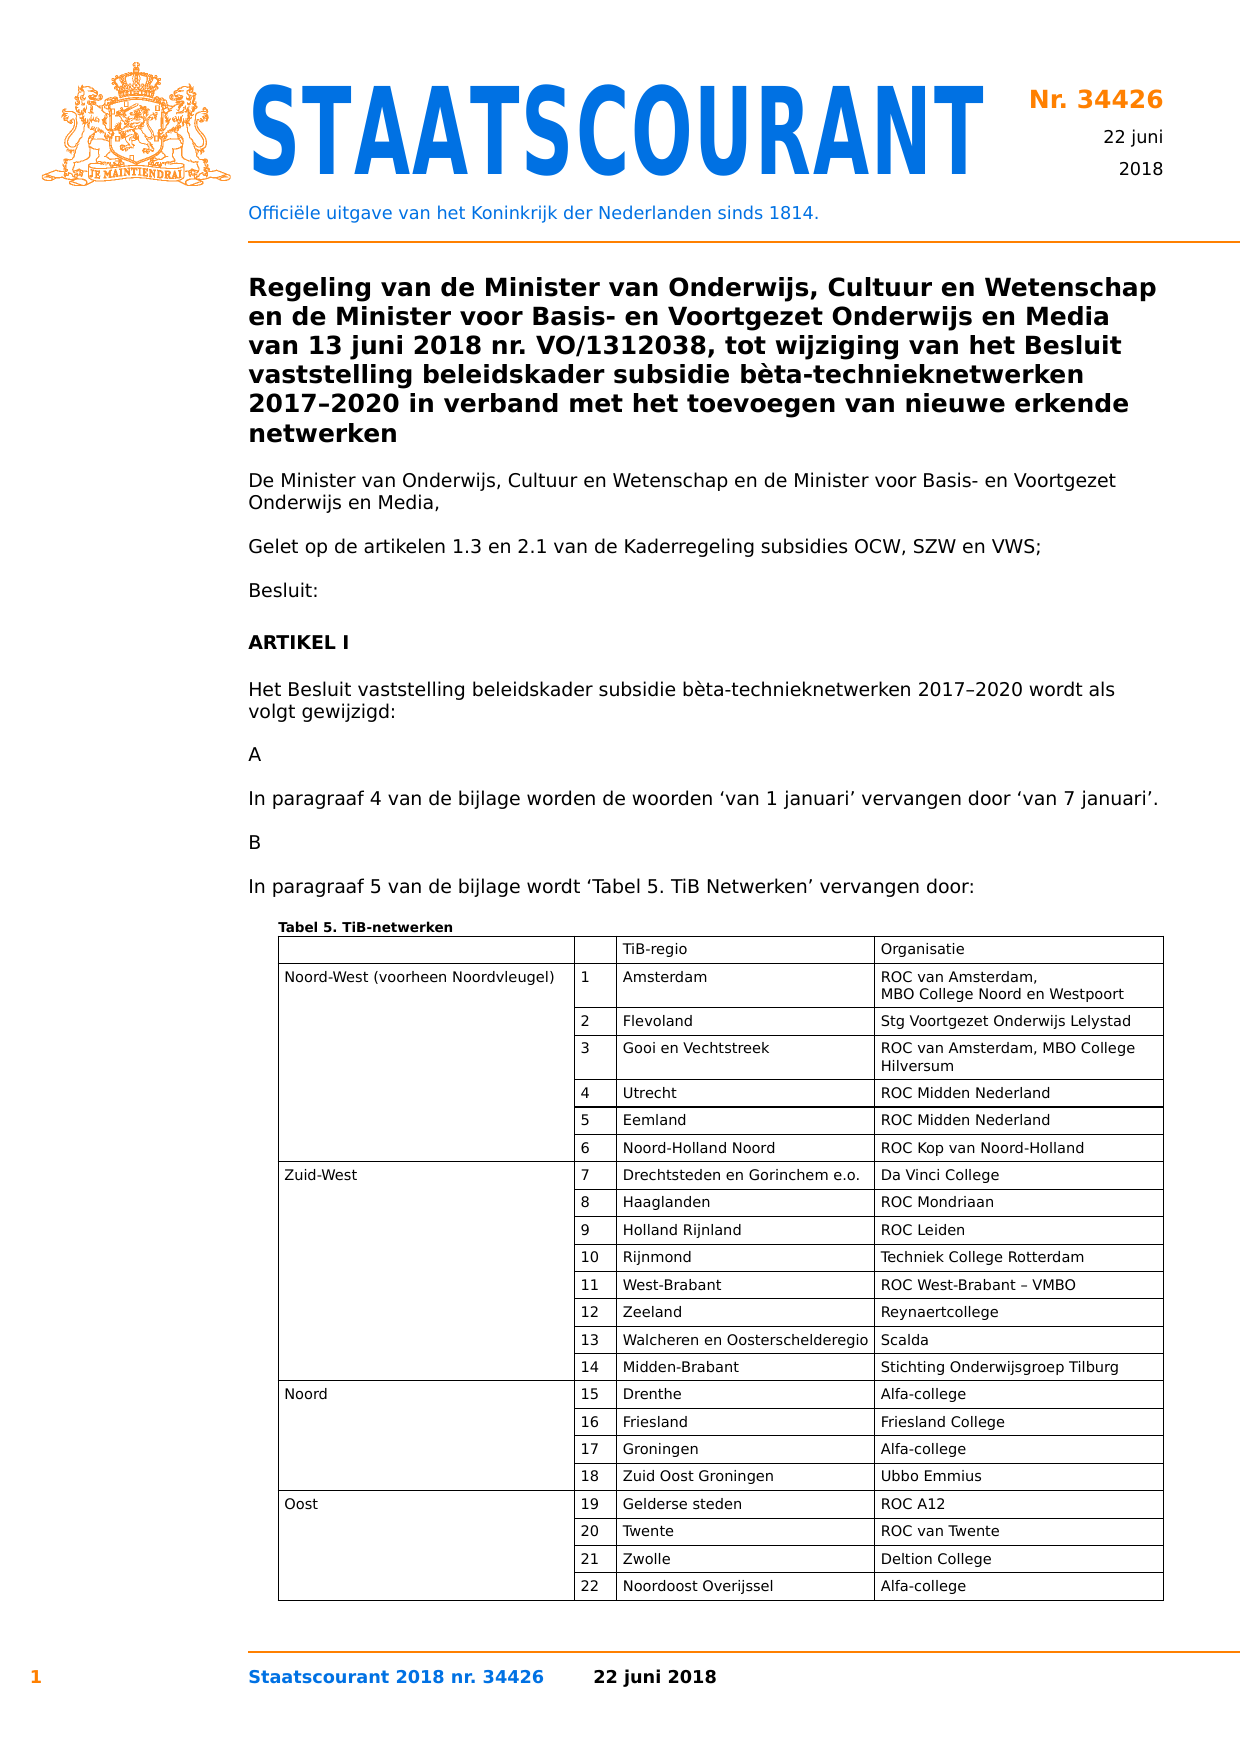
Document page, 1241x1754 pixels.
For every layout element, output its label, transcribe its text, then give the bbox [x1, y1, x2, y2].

table_cell 1 [575, 964, 616, 1007]
table_cell West-Brabant [617, 1272, 874, 1298]
table_cell 6 [575, 1135, 616, 1161]
table_cell Organisatie [875, 937, 1163, 963]
table_cell Eemland [617, 1108, 874, 1134]
table_cell 8 [575, 1190, 616, 1216]
text In paragraaf 4 van de bijlage worden de woorden ‘van 1 januari’ vervangen door ‘van 7 januari’. [248, 788, 1163, 810]
text Besluit: [248, 579, 1163, 602]
table_cell 22 juni [998, 121, 1240, 153]
table_cell Scalda [875, 1327, 1163, 1353]
subtitle Regeling van de Minister van Onderwijs, Cultuur en Wetenschap en de Minister voor Basis- en Voortgezet Onderwijs en Media van 13 juni 2018 nr. VO/1312038, tot wijziging van het Besluit vaststelling beleidskader subsidie bèta-technieknetwerken 2017–2020 in verband met het toevoegen van nieuwe erkende netwerken [248, 273, 1163, 448]
table_cell ROC A12 [875, 1491, 1163, 1517]
table_cell Friesland College [875, 1409, 1163, 1435]
table_cell Haaglanden [617, 1190, 874, 1216]
table_cell Rijnmond [617, 1245, 874, 1271]
table_cell 22 [575, 1573, 616, 1599]
table_cell 7 [575, 1162, 616, 1189]
table_cell Midden-Brabant [617, 1354, 874, 1380]
table_cell Gooi en Vechtstreek [617, 1036, 874, 1079]
table_cell 9 [575, 1217, 616, 1243]
table_header Tabel 5. TiB-netwerken [278, 920, 1163, 936]
table_cell Friesland [617, 1409, 874, 1435]
table_cell 13 [575, 1327, 616, 1353]
table_cell 16 [575, 1409, 616, 1435]
table_cell Noord-West (voorheen Noordvleugel) [279, 964, 574, 1161]
table_cell Deltion College [875, 1546, 1163, 1572]
table_cell Flevoland [617, 1008, 874, 1035]
table_cell Groningen [617, 1436, 874, 1463]
table_cell Amsterdam [617, 964, 874, 1007]
table_cell Oost [279, 1491, 574, 1599]
table_cell 2 [575, 1008, 616, 1035]
table_cell ROC Midden Nederland [875, 1080, 1163, 1106]
table_cell 19 [575, 1491, 616, 1517]
table_cell Holland Rijnland [617, 1217, 874, 1243]
text Gelet op de artikelen 1.3 en 2.1 van de Kaderregeling subsidies OCW, SZW en VWS; [248, 536, 1163, 558]
table_cell ROC Mondriaan [875, 1190, 1163, 1216]
table_cell Noordoost Overijssel [617, 1573, 874, 1599]
table_header STAATSCOURANT [248, 62, 998, 203]
table_cell 2018 [998, 153, 1240, 203]
table_cell Reynaertcollege [875, 1299, 1163, 1326]
table_cell 5 [575, 1108, 616, 1134]
table_cell Walcheren en Oosterschelderegio [617, 1327, 874, 1353]
table_cell Techniek College Rotterdam [875, 1245, 1163, 1271]
table_cell ROC van Amsterdam, MBO College Hilversum [875, 1036, 1163, 1079]
table_cell 18 [575, 1464, 616, 1490]
table_cell 15 [575, 1381, 616, 1408]
table_cell Zwolle [617, 1546, 874, 1572]
table_cell Utrecht [617, 1080, 874, 1106]
table_cell ROC van Twente [875, 1519, 1163, 1545]
subtitle ARTIKEL I [248, 632, 1163, 653]
text A [248, 744, 1163, 766]
text Het Besluit vaststelling beleidskader subsidie bèta-technieknetwerken 2017–2020 wordt als volgt gewijzigd: [248, 678, 1163, 722]
table_cell 12 [575, 1299, 616, 1326]
table_cell Ubbo Emmius [875, 1464, 1163, 1490]
table_cell 10 [575, 1245, 616, 1271]
table_cell 11 [575, 1272, 616, 1298]
table_cell Zuid-West [279, 1162, 574, 1380]
table_cell ROC West-Brabant – VMBO [875, 1272, 1163, 1298]
table_cell ROC Midden Nederland [875, 1108, 1163, 1134]
text In paragraaf 5 van de bijlage wordt ‘Tabel 5. TiB Netwerken’ vervangen door: [248, 876, 1163, 898]
table_cell Twente [617, 1519, 874, 1545]
table_cell 21 [575, 1546, 616, 1572]
table_cell TiB-regio [617, 937, 874, 963]
table_cell [279, 937, 574, 963]
table_cell 4 [575, 1080, 616, 1106]
table_cell Noord [279, 1381, 574, 1490]
text B [248, 832, 1163, 854]
picture [41, 62, 231, 186]
table_cell Da Vinci College [875, 1162, 1163, 1189]
table_cell Officiële uitgave van het Koninkrijk der Nederlanden sinds 1814. [248, 203, 1240, 241]
table_cell Drenthe [617, 1381, 874, 1408]
text De Minister van Onderwijs, Cultuur en Wetenschap en de Minister voor Basis- en Voortgezet Onderwijs en Media, [248, 470, 1163, 514]
table_cell ROC Leiden [875, 1217, 1163, 1243]
table_cell 14 [575, 1354, 616, 1380]
table_cell Alfa-college [875, 1573, 1163, 1599]
table_cell Gelderse steden [617, 1491, 874, 1517]
table_cell ROC van Amsterdam, MBO College Noord en Westpoort [875, 964, 1163, 1007]
table_cell 17 [575, 1436, 616, 1463]
table_cell Stg Voortgezet Onderwijs Lelystad [875, 1008, 1163, 1035]
table_cell [575, 937, 616, 963]
table_cell Zuid Oost Groningen [617, 1464, 874, 1490]
table_header Nr. 34426 [998, 62, 1240, 121]
table_cell Stichting Onderwijsgroep Tilburg [875, 1354, 1163, 1380]
table_cell Alfa-college [875, 1436, 1163, 1463]
table_cell 3 [575, 1036, 616, 1079]
table_cell Zeeland [617, 1299, 874, 1326]
table_cell ROC Kop van Noord-Holland [875, 1135, 1163, 1161]
table_cell 20 [575, 1519, 616, 1545]
table_cell Drechtsteden en Gorinchem e.o. [617, 1162, 874, 1189]
table_cell Noord-Holland Noord [617, 1135, 874, 1161]
table_header [25, 62, 248, 241]
table_cell Alfa-college [875, 1381, 1163, 1408]
